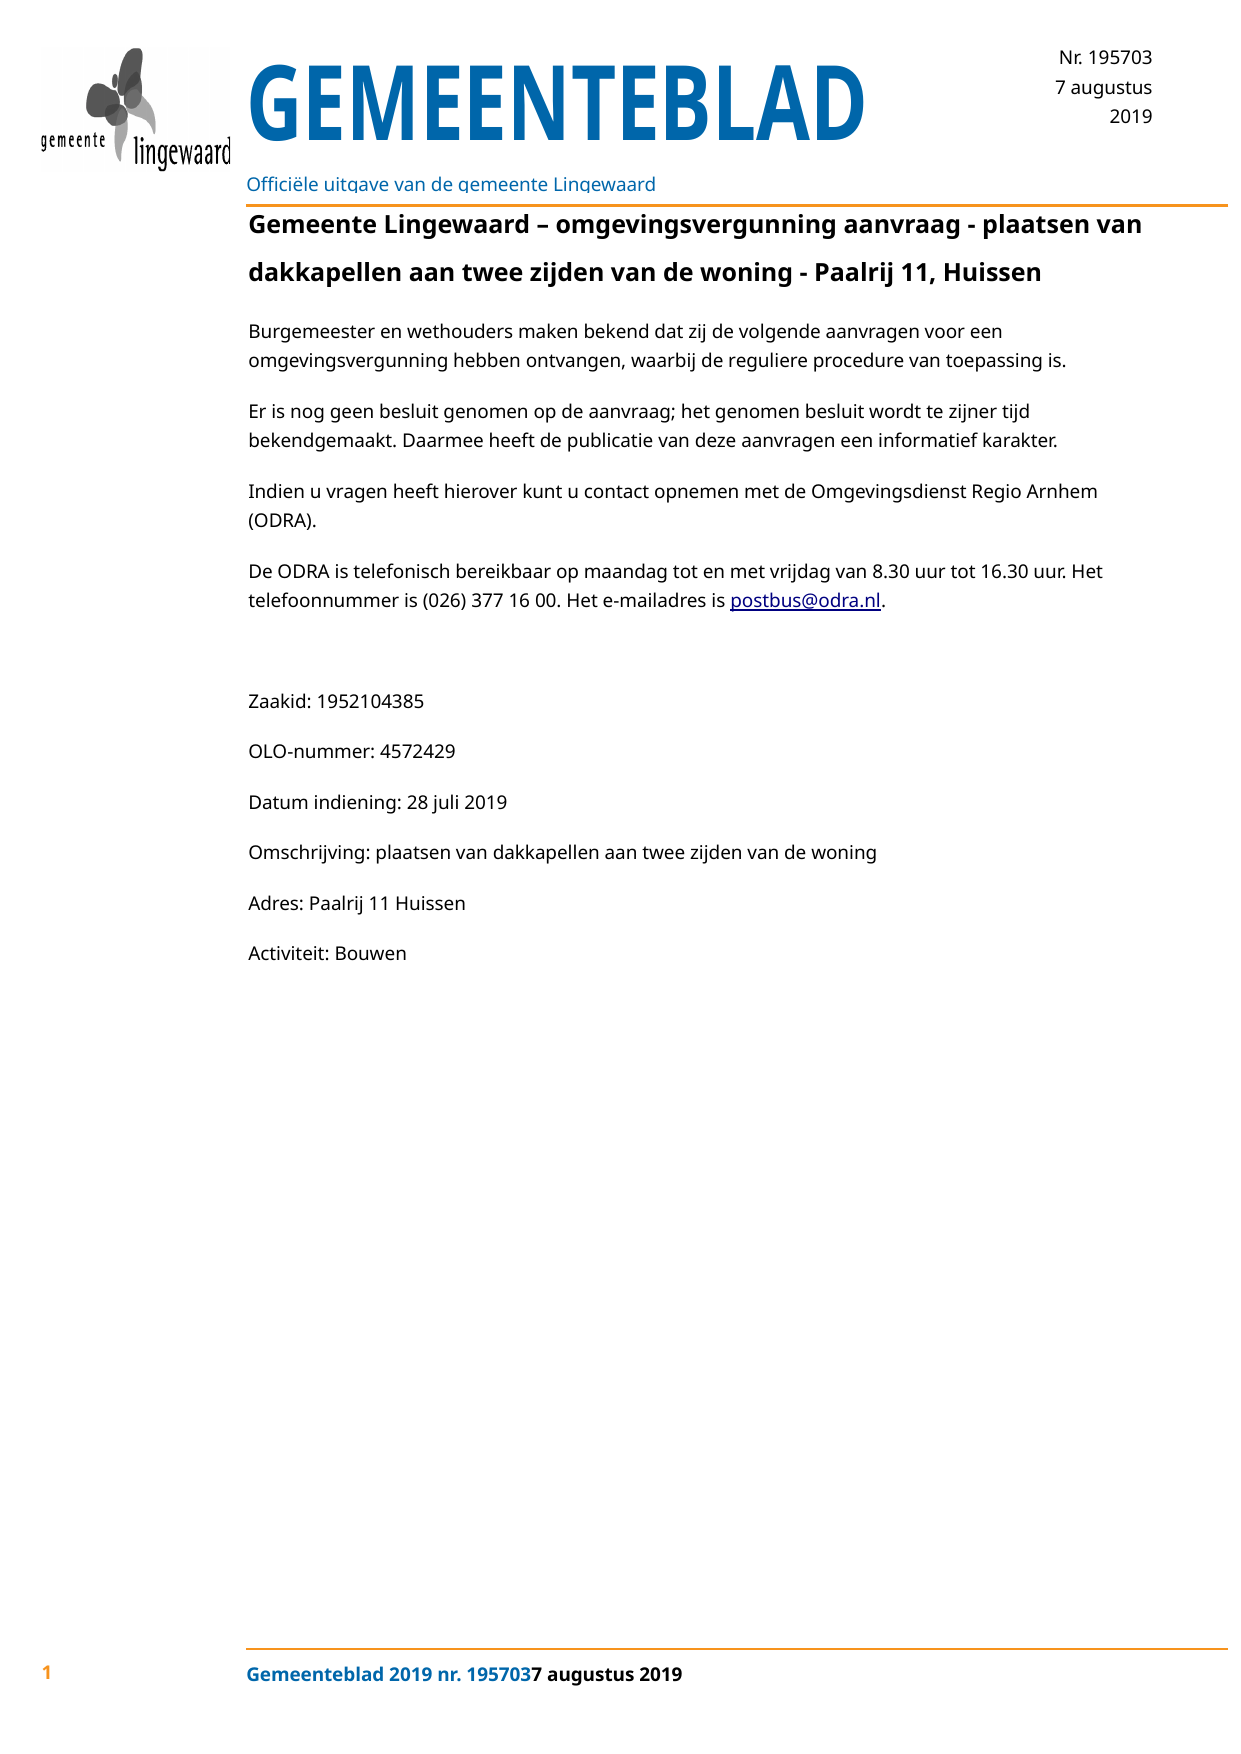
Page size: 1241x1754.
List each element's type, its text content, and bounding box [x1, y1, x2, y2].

text Indien u vragen heeft hierover kunt u contact opnemen met de Omgevingsdienst Regio Arnhem (ODRA). [248, 478, 1152, 533]
text De ODRA is telefonisch bereikbaar op maandag tot en met vrijdag van 8.30 uur tot 16.30 uur. Het telefoonnummer is (026) 377 16 00. Het e-mailadres is postbus@odra.nl. [248, 558, 1152, 613]
text Burgemeester en wethouders maken bekend dat zij de volgende aanvragen voor een omgevingsvergunning hebben ontvangen, waarbij de reguliere procedure van toepassing is. [248, 318, 1152, 373]
text Gemeente Lingewaard – omgevingsvergunning aanvraag - plaatsen van dakkapellen aan twee zijden van de woning - Paalrij 11, Huissen [248, 207, 1152, 288]
text Omschrijving: plaatsen van dakkapellen aan twee zijden van de woning [248, 839, 1152, 865]
text Er is nog geen besluit genomen op de aanvraag; het genomen besluit wordt te zijner tijd bekendgemaakt. Daarmee heeft de publicatie van deze aanvragen een informatief karakter. [248, 398, 1152, 453]
text OLO-nummer: 4572429 [248, 739, 1152, 764]
text Activiteit: Bouwen [248, 940, 1152, 966]
text Datum indiening: 28 juli 2019 [248, 789, 1152, 815]
text Adres: Paalrij 11 Huissen [248, 890, 1152, 916]
text Zaakid: 1952104385 [248, 688, 1152, 714]
picture [41, 47, 231, 172]
